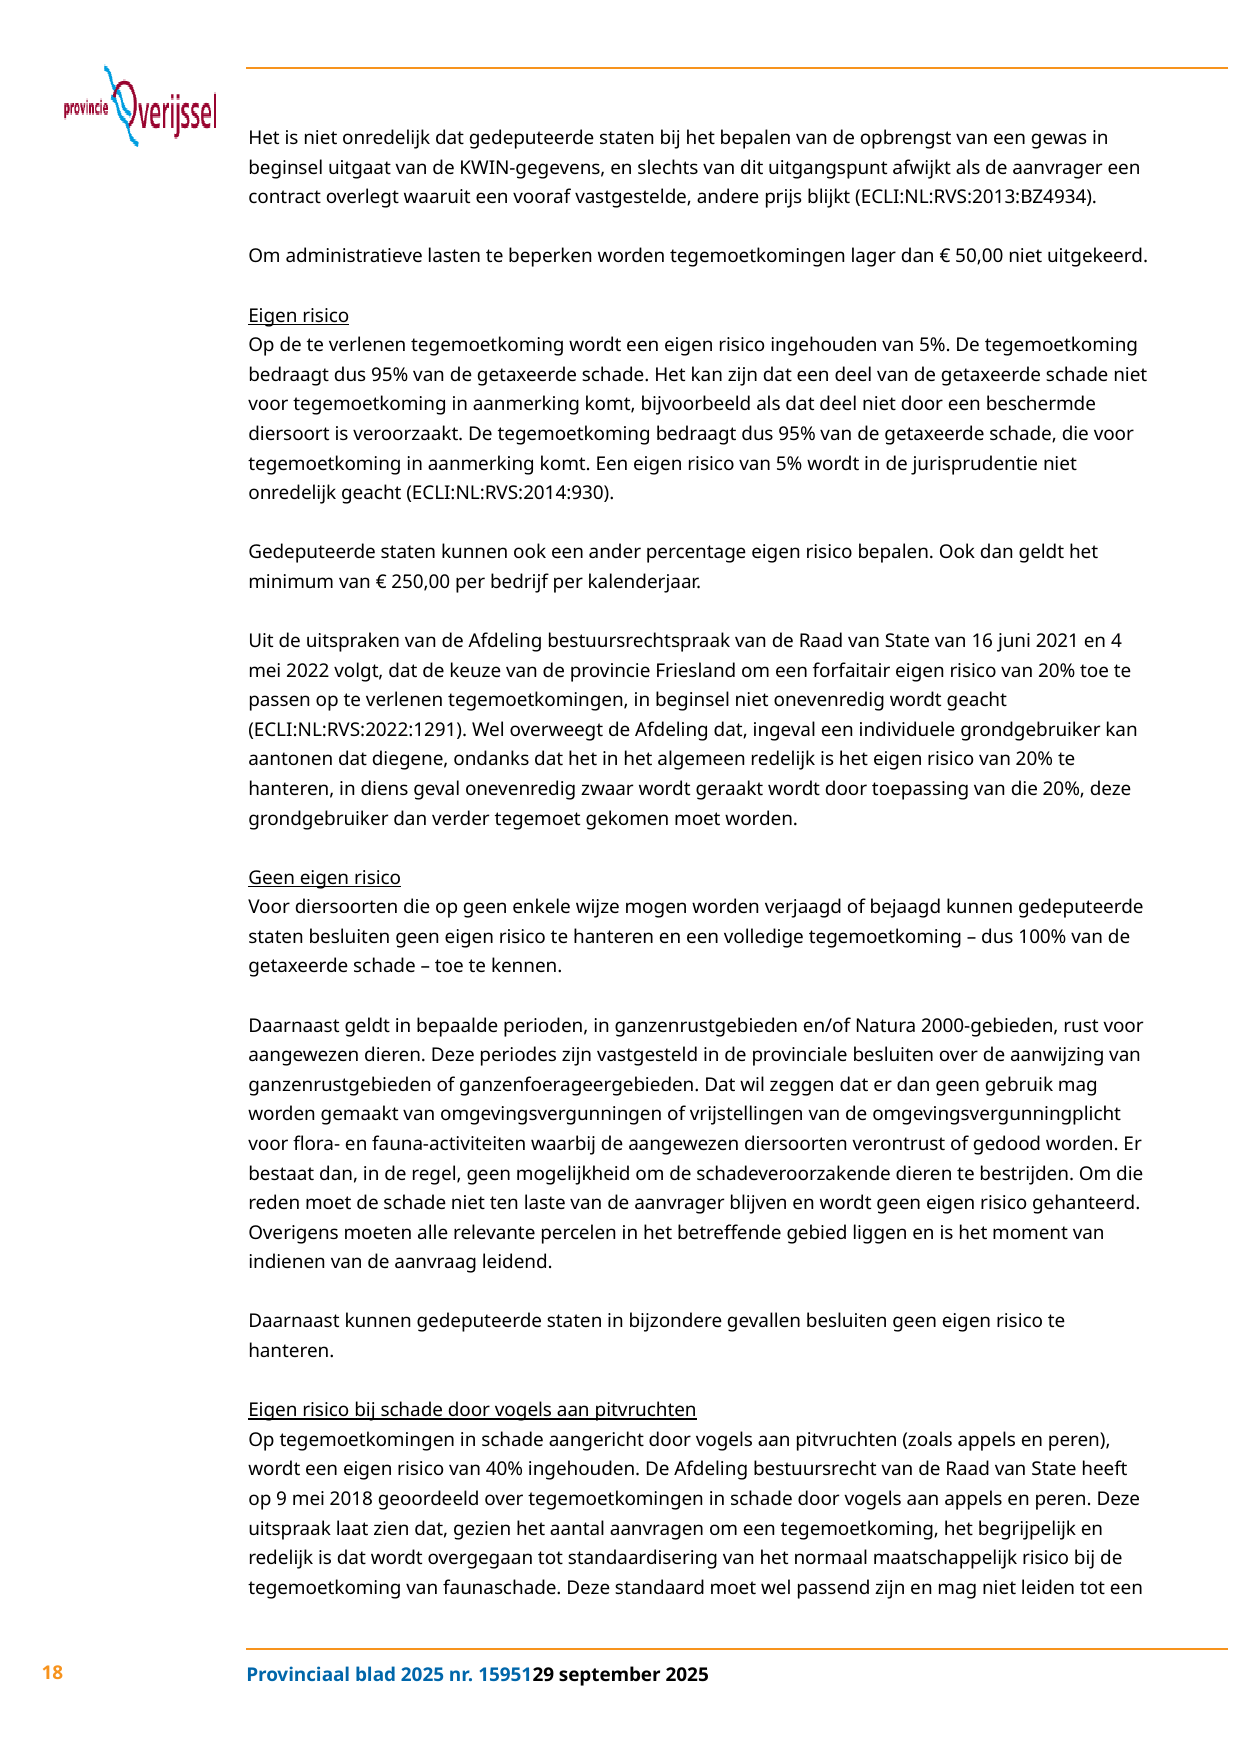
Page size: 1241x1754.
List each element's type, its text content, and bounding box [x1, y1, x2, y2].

text Voor diersoorten die op geen enkele wijze mogen worden verjaagd of bejaagd kunnen gedeputeerde staten besluiten geen eigen risico te hanteren en een volledige tegemoetkoming – dus 100% van de getaxeerde schade – toe te kennen. [248, 893, 1152, 978]
text Om administratieve lasten te beperken worden tegemoetkomingen lager dan € 50,00 niet uitgekeerd. [248, 243, 1152, 268]
text Eigen risico bij schade door vogels aan pitvruchten [248, 1396, 1152, 1422]
text Geen eigen risico [248, 864, 1152, 890]
picture [41, 47, 231, 172]
text Op tegemoetkomingen in schade aangericht door vogels aan pitvruchten (zoals appels en peren), wordt een eigen risico van 40% ingehouden. De Afdeling bestuursrecht van de Raad van State heeft op 9 mei 2018 geoordeeld over tegemoetkomingen in schade door vogels aan appels en peren. Deze uitspraak laat zien dat, gezien het aantal aanvragen om een tegemoetkoming, het begrijpelijk en redelijk is dat wordt overgegaan tot standaardisering van het normaal maatschappelijk risico bij de tegemoetkoming van faunaschade. Deze standaard moet wel passend zijn en mag niet leiden tot een [248, 1426, 1152, 1600]
text Daarnaast geldt in bepaalde perioden, in ganzenrustgebieden en/of Natura 2000-gebieden, rust voor aangewezen dieren. Deze periodes zijn vastgesteld in de provinciale besluiten over de aanwijzing van ganzenrustgebieden of ganzenfoerageergebieden. Dat wil zeggen dat er dan geen gebruik mag worden gemaakt van omgevingsvergunningen of vrijstellingen van de omgevingsvergunningplicht voor flora- en fauna-activiteiten waarbij de aangewezen diersoorten verontrust of gedood worden. Er bestaat dan, in de regel, geen mogelijkheid om de schadeveroorzakende dieren te bestrijden. Om die reden moet de schade niet ten laste van de aanvrager blijven en wordt geen eigen risico gehanteerd. Overigens moeten alle relevante percelen in het betreffende gebied liggen en is het moment van indienen van de aanvraag leidend. [248, 1012, 1152, 1274]
text Gedeputeerde staten kunnen ook een ander percentage eigen risico bepalen. Ook dan geldt het minimum van € 250,00 per bedrijf per kalenderjaar. [248, 538, 1152, 594]
text Uit de uitspraken van de Afdeling bestuursrechtspraak van de Raad van State van 16 juni 2021 en 4 mei 2022 volgt, dat de keuze van de provincie Friesland om een forfaitair eigen risico van 20% toe te passen op te verlenen tegemoetkomingen, in beginsel niet onevenredig wordt geacht (ECLI:NL:RVS:2022:1291). Wel overweegt de Afdeling dat, ingeval een individuele grondgebruiker kan aantonen dat diegene, ondanks dat het in het algemeen redelijk is het eigen risico van 20% te hanteren, in diens geval onevenredig zwaar wordt geraakt wordt door toepassing van die 20%, deze grondgebruiker dan verder tegemoet gekomen moet worden. [248, 627, 1152, 831]
text Het is niet onredelijk dat gedeputeerde staten bij het bepalen van de opbrengst van een gewas in beginsel uitgaat van de KWIN-gegevens, en slechts van dit uitgangspunt afwijkt als de aanvrager een contract overlegt waaruit een vooraf vastgestelde, andere prijs blijkt (ECLI:NL:RVS:2013:BZ4934). [248, 124, 1152, 209]
text Daarnaast kunnen gedeputeerde staten in bijzondere gevallen besluiten geen eigen risico te hanteren. [248, 1308, 1152, 1363]
text Op de te verlenen tegemoetkoming wordt een eigen risico ingehouden van 5%. De tegemoetkoming bedraagt dus 95% van de getaxeerde schade. Het kan zijn dat een deel van de getaxeerde schade niet voor tegemoetkoming in aanmerking komt, bijvoorbeeld als dat deel niet door een beschermde diersoort is veroorzaakt. De tegemoetkoming bedraagt dus 95% van de getaxeerde schade, die voor tegemoetkoming in aanmerking komt. Een eigen risico van 5% wordt in de jurisprudentie niet onredelijk geacht (ECLI:NL:RVS:2014:930). [248, 331, 1152, 505]
text Eigen risico [248, 302, 1152, 328]
